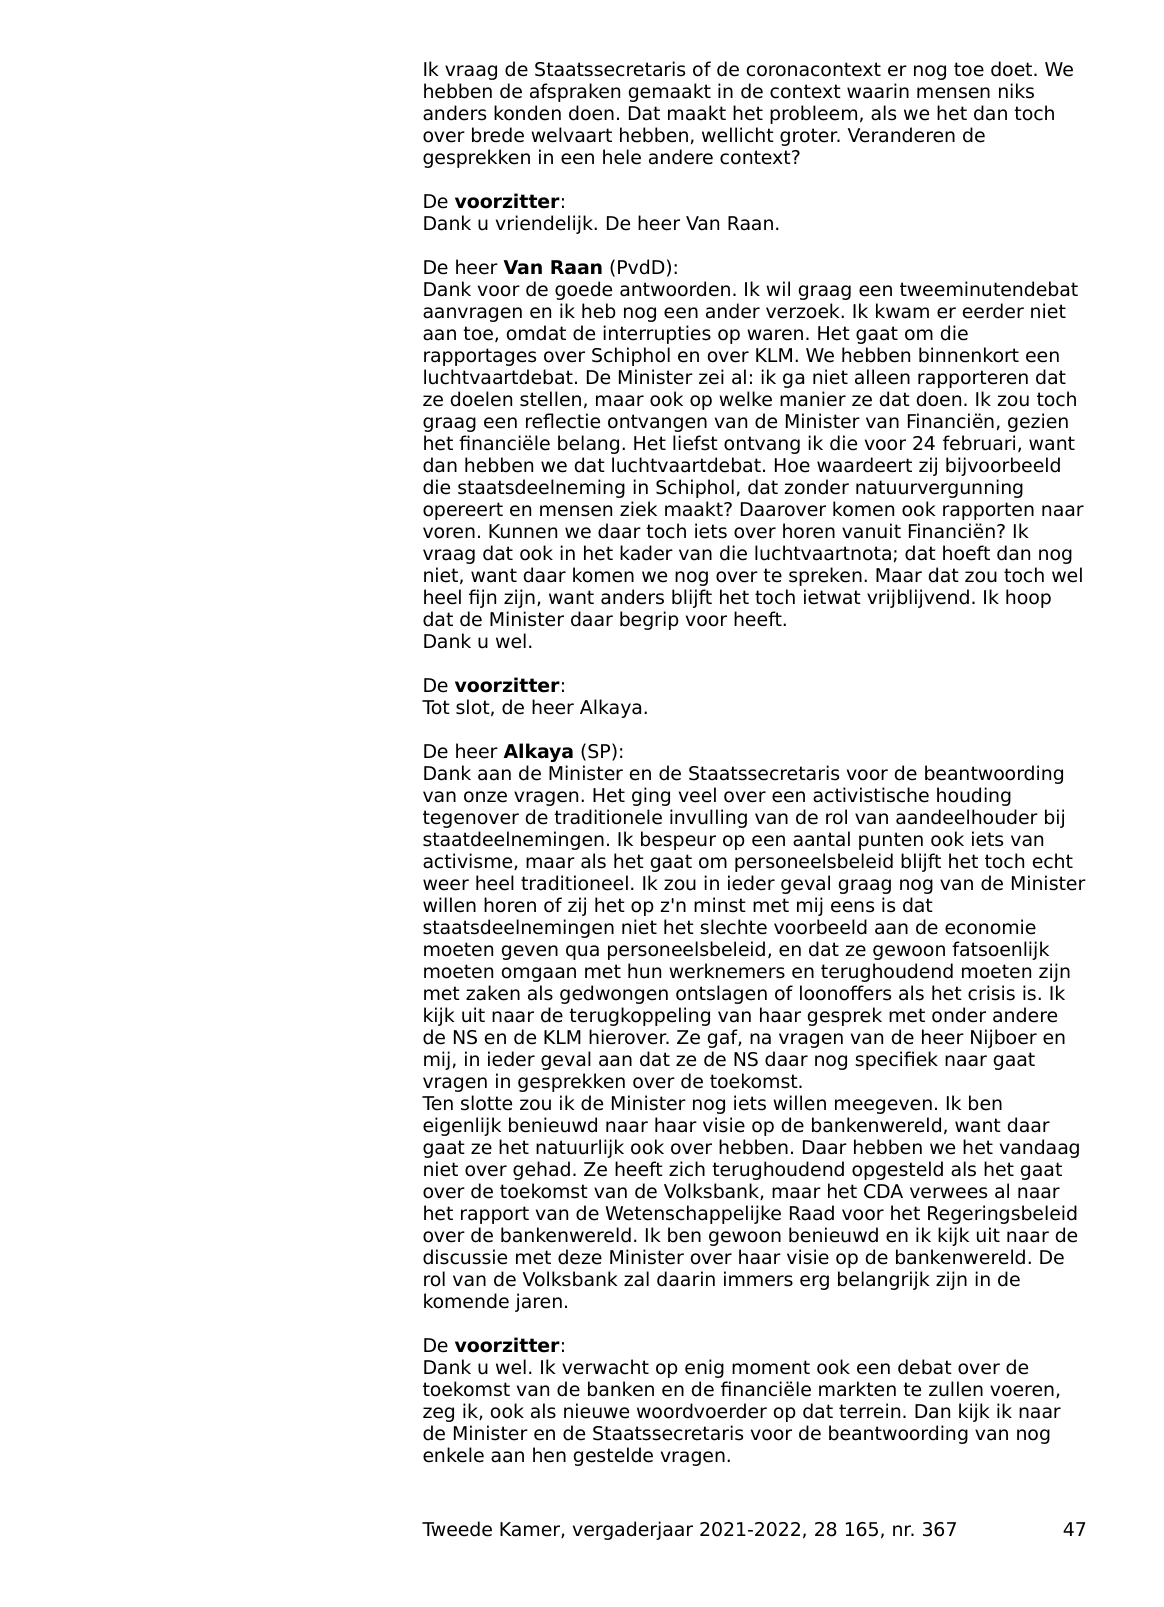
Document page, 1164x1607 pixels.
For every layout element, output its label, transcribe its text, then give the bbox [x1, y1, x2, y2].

text De voorzitter: [422, 191, 1087, 213]
text De heer Alkaya (SP): [422, 741, 1087, 763]
text Dank aan de Minister en de Staatssecretaris voor de beantwoording van onze vragen. Het ging veel over een activistische houding tegenover de traditionele invulling van de rol van aandeelhouder bij staatdeelnemingen. Ik bespeur op een aantal punten ook iets van activisme, maar als het gaat om personeelsbeleid blijft het toch echt weer heel traditioneel. Ik zou in ieder geval graag nog van de Minister willen horen of zij het op z'n minst met mij eens is dat staatsdeelnemingen niet het slechte voorbeeld aan de economie moeten geven qua personeelsbeleid, en dat ze gewoon fatsoenlijk moeten omgaan met hun werknemers en terughoudend moeten zijn met zaken als gedwongen ontslagen of loonoffers als het crisis is. Ik kijk uit naar de terugkoppeling van haar gesprek met onder andere de NS en de KLM hierover. Ze gaf, na vragen van de heer Nijboer en mij, in ieder geval aan dat ze de NS daar nog specifiek naar gaat vragen in gesprekken over de toekomst. [422, 763, 1087, 1093]
text Dank u vriendelijk. De heer Van Raan. [422, 213, 1087, 235]
text Dank voor de goede antwoorden. Ik wil graag een tweeminutendebat aanvragen en ik heb nog een ander verzoek. Ik kwam er eerder niet aan toe, omdat de interrupties op waren. Het gaat om die rapportages over Schiphol en over KLM. We hebben binnenkort een luchtvaartdebat. De Minister zei al: ik ga niet alleen rapporteren dat ze doelen stellen, maar ook op welke manier ze dat doen. Ik zou toch graag een reflectie ontvangen van de Minister van Financiën, gezien het financiële belang. Het liefst ontvang ik die voor 24 februari, want dan hebben we dat luchtvaartdebat. Hoe waardeert zij bijvoorbeeld die staatsdeelneming in Schiphol, dat zonder natuurvergunning opereert en mensen ziek maakt? Daarover komen ook rapporten naar voren. Kunnen we daar toch iets over horen vanuit Financiën? Ik vraag dat ook in het kader van die luchtvaartnota; dat hoeft dan nog niet, want daar komen we nog over te spreken. Maar dat zou toch wel heel fijn zijn, want anders blijft het toch ietwat vrijblijvend. Ik hoop dat de Minister daar begrip voor heeft. [422, 279, 1087, 631]
text Dank u wel. [422, 631, 1087, 653]
text De heer Van Raan (PvdD): [422, 257, 1087, 279]
text Ten slotte zou ik de Minister nog iets willen meegeven. Ik ben eigenlijk benieuwd naar haar visie op de bankenwereld, want daar gaat ze het natuurlijk ook over hebben. Daar hebben we het vandaag niet over gehad. Ze heeft zich terughoudend opgesteld als het gaat over de toekomst van de Volksbank, maar het CDA verwees al naar het rapport van de Wetenschappelijke Raad voor het Regeringsbeleid over de bankenwereld. Ik ben gewoon benieuwd en ik kijk uit naar de discussie met deze Minister over haar visie op de bankenwereld. De rol van de Volksbank zal daarin immers erg belangrijk zijn in de komende jaren. [422, 1093, 1087, 1313]
text De voorzitter: [422, 1335, 1087, 1357]
text De voorzitter: [422, 675, 1087, 697]
text Dank u wel. Ik verwacht op enig moment ook een debat over de toekomst van de banken en de financiële markten te zullen voeren, zeg ik, ook als nieuwe woordvoerder op dat terrein. Dan kijk ik naar de Minister en de Staatssecretaris voor de beantwoording van nog enkele aan hen gestelde vragen. [422, 1357, 1087, 1467]
text Ik vraag de Staatssecretaris of de coronacontext er nog toe doet. We hebben de afspraken gemaakt in de context waarin mensen niks anders konden doen. Dat maakt het probleem, als we het dan toch over brede welvaart hebben, wellicht groter. Veranderen de gesprekken in een hele andere context? [422, 59, 1087, 169]
text Tot slot, de heer Alkaya. [422, 697, 1087, 719]
